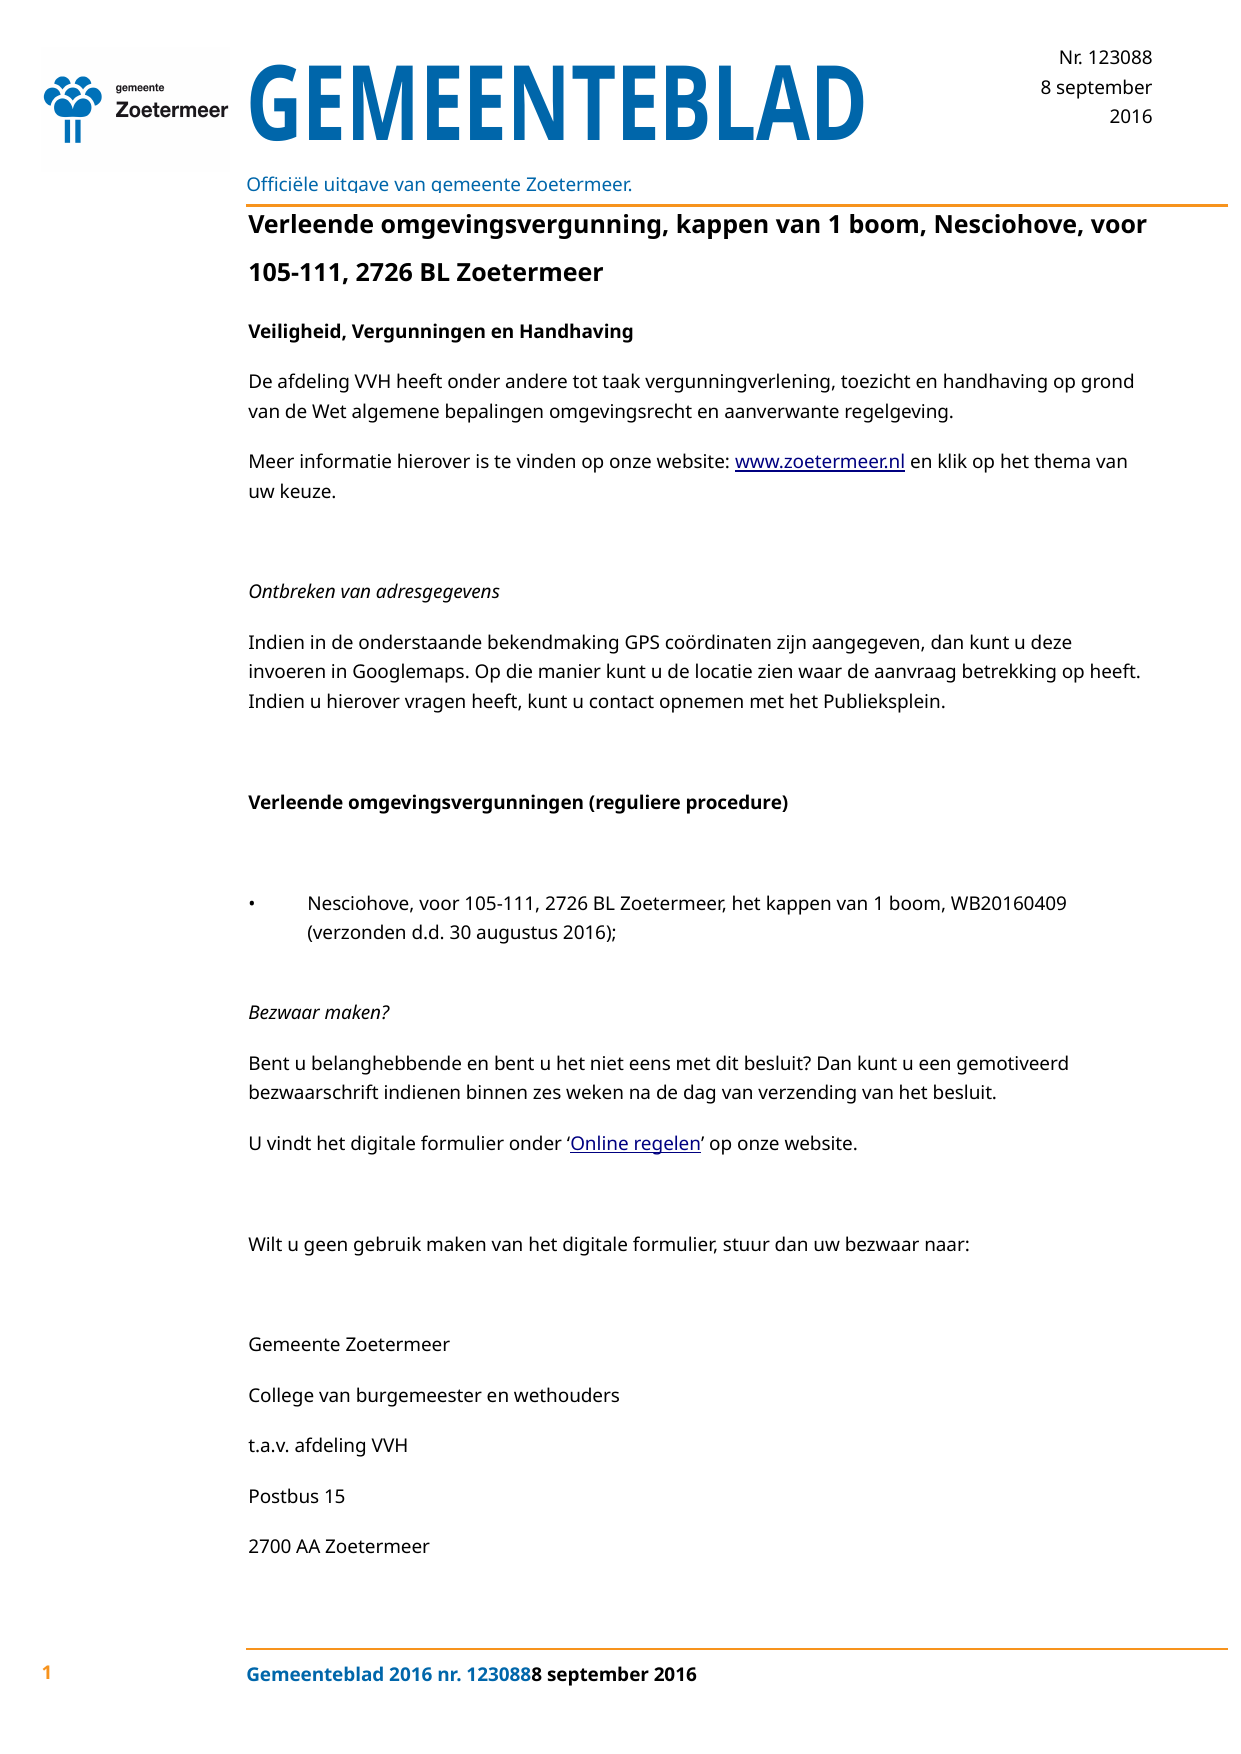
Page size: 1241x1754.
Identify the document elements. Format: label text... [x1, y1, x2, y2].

text Verleende omgevingsvergunning, kappen van 1 boom, Nesciohove, voor 105-111, 2726 BL Zoetermeer [248, 207, 1152, 288]
text Veiligheid, Vergunningen en Handhaving [248, 318, 1152, 344]
text Meer informatie hierover is te vinden op onze website: www.zoetermeer.nl en klik op het thema van uw keuze. [248, 448, 1152, 504]
text t.a.v. afdeling VVH [248, 1432, 1152, 1458]
text De afdeling VVH heeft onder andere tot taak vergunningverlening, toezicht en handhaving op grond van de Wet algemene bepalingen omgevingsrecht en aanverwante regelgeving. [248, 368, 1152, 424]
picture [41, 47, 231, 172]
text Gemeente Zoetermeer [248, 1332, 1152, 1357]
text Bent u belanghebbende en bent u het niet eens met dit besluit? Dan kunt u een gemotiveerd bezwaarschrift indienen binnen zes weken na de dag van verzending van het besluit. [248, 1050, 1152, 1105]
text 2700 AA Zoetermeer [248, 1533, 1152, 1559]
text Ontbreken van adresgegevens [248, 579, 1152, 604]
text U vindt het digitale formulier onder ‘Online regelen’ op onze website. [248, 1130, 1152, 1156]
text Postbus 15 [248, 1483, 1152, 1509]
text Bezwaar maken? [248, 999, 1152, 1025]
text Wilt u geen gebruik maken van het digitale formulier, stuur dan uw bezwaar naar: [248, 1231, 1152, 1257]
text Verleende omgevingsvergunningen (reguliere procedure) [248, 789, 1152, 815]
text College van burgemeester en wethouders [248, 1382, 1152, 1408]
list Nesciohove, voor 105-111, 2726 BL Zoetermeer, het kappen van 1 boom, WB20160409 (verzonden d.d. 30 augustus 2016); [248, 890, 1152, 945]
text Indien in de onderstaande bekendmaking GPS coördinaten zijn aangegeven, dan kunt u deze invoeren in Googlemaps. Op die manier kunt u de locatie zien waar de aanvraag betrekking op heeft. Indien u hierover vragen heeft, kunt u contact opnemen met het Publieksplein. [248, 629, 1152, 714]
